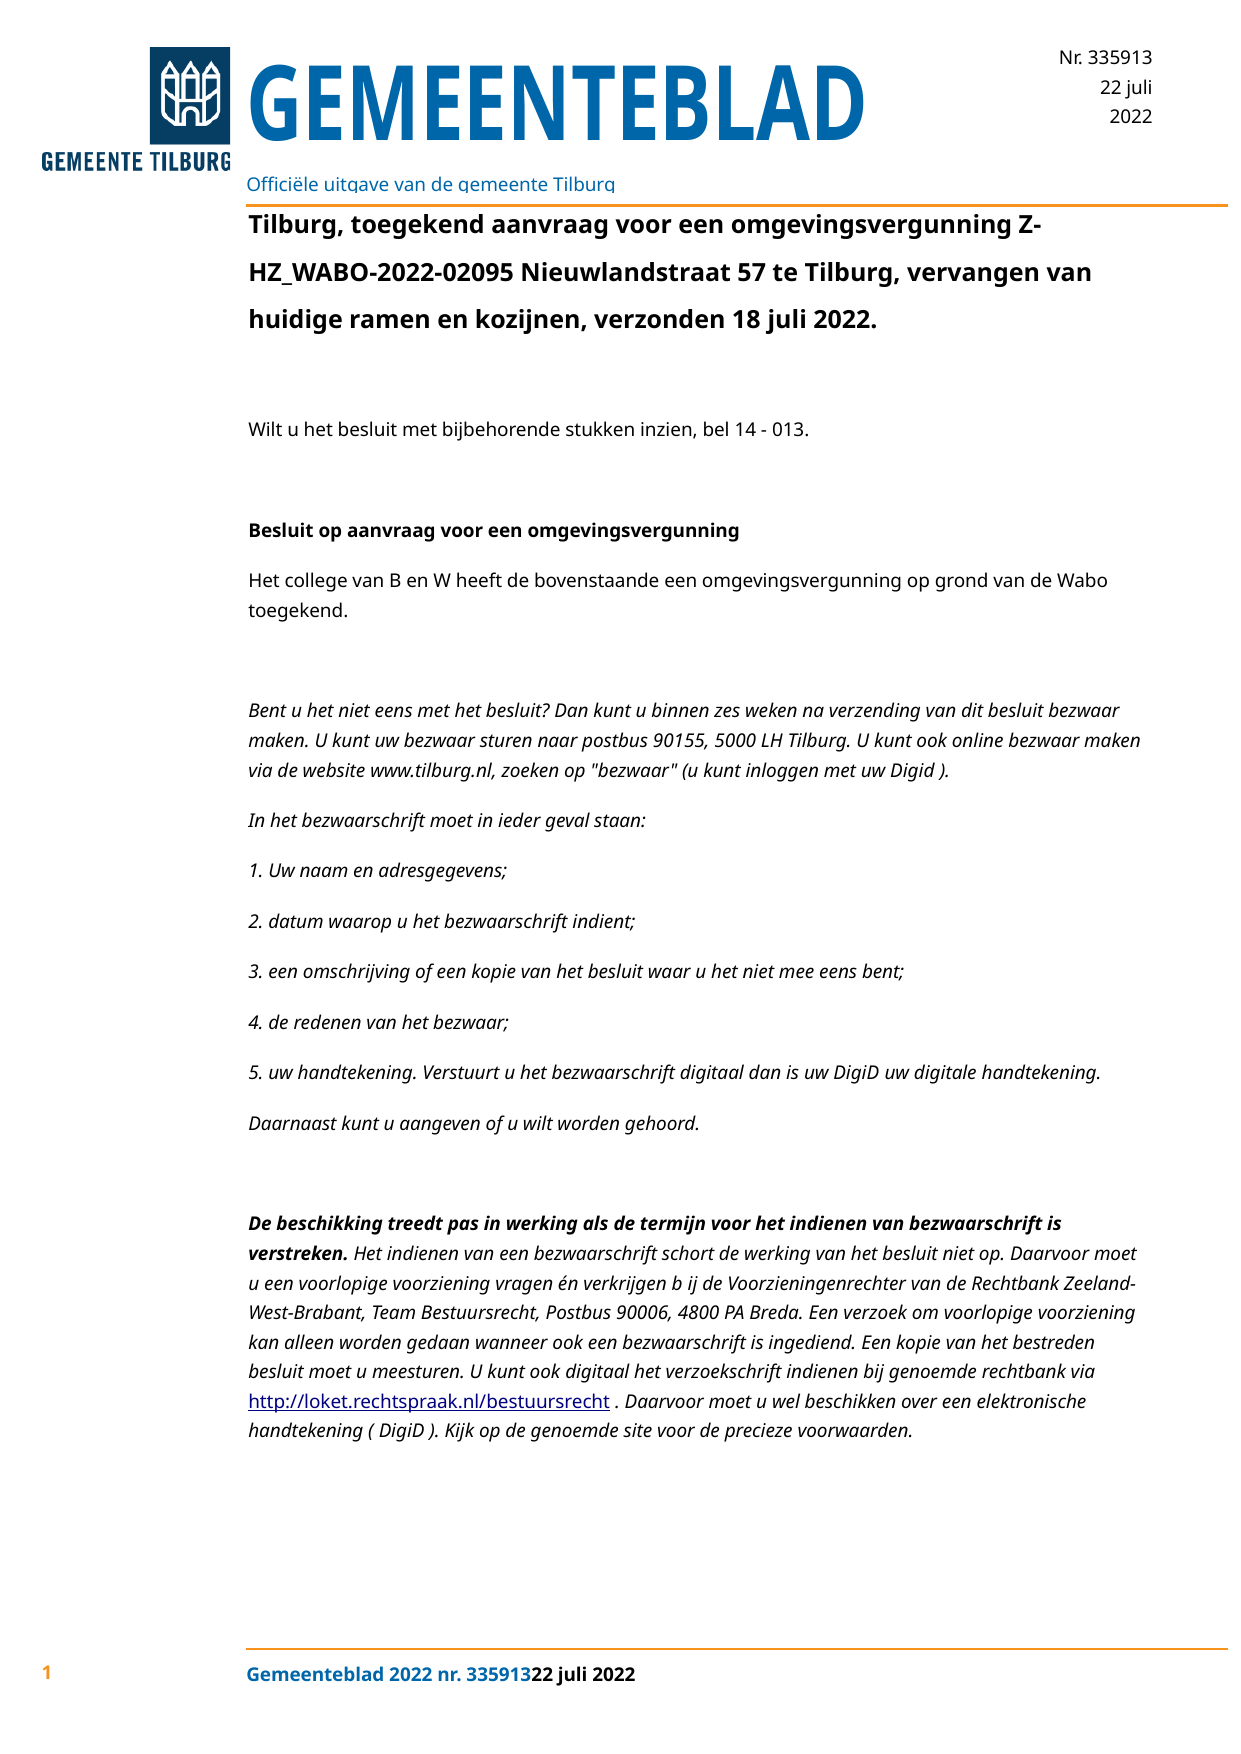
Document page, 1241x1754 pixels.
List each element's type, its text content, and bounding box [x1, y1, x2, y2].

picture [41, 47, 231, 172]
text Besluit op aanvraag voor een omgevingsvergunning [248, 517, 1152, 542]
text Daarnaast kunt u aangeven of u wilt worden gehoord. [248, 1110, 1152, 1135]
text Tilburg, toegekend aanvraag voor een omgevingsvergunning Z-HZ_WABO-2022-02095 Nieuwlandstraat 57 te Tilburg, vervangen van huidige ramen en kozijnen, verzonden 18 juli 2022. [248, 207, 1152, 336]
text 1. Uw naam en adresgegevens; [248, 858, 1152, 883]
text 4. de redenen van het bezwaar; [248, 1009, 1152, 1034]
text 2. datum waarop u het bezwaarschrift indient; [248, 908, 1152, 934]
text Wilt u het besluit met bijbehorende stukken inzien, bel 14 - 013. [248, 416, 1152, 442]
text In het bezwaarschrift moet in ieder geval staan: [248, 807, 1152, 833]
text 3. een omschrijving of een kopie van het besluit waar u het niet mee eens bent; [248, 958, 1152, 984]
text Bent u het niet eens met het besluit? Dan kunt u binnen zes weken na verzending van dit besluit bezwaar maken. U kunt uw bezwaar sturen naar postbus 90155, 5000 LH Tilburg. U kunt ook online bezwaar maken via de website www.tilburg.nl, zoeken op "bezwaar" (u kunt inloggen met uw Digid ). [248, 698, 1152, 782]
text De beschikking treedt pas in werking als de termijn voor het indienen van bezwaarschrift is verstreken. Het indienen van een bezwaarschrift schort de werking van het besluit niet op. Daarvoor moet u een voorlopige voorziening vragen én verkrijgen b ij de Voorzieningenrechter van de Rechtbank Zeeland-West-Brabant, Team Bestuursrecht, Postbus 90006, 4800 PA Breda. Een verzoek om voorlopige voorziening kan alleen worden gedaan wanneer ook een bezwaarschrift is ingediend. Een kopie van het bestreden besluit moet u meesturen. U kunt ook digitaal het verzoekschrift indienen bij genoemde rechtbank via http://loket.rechtspraak.nl/bestuursrecht . Daarvoor moet u wel beschikken over een elektronische handtekening ( DigiD ). Kijk op de genoemde site voor de precieze voorwaarden. [248, 1211, 1152, 1443]
text 5. uw handtekening. Verstuurt u het bezwaarschrift digitaal dan is uw DigiD uw digitale handtekening. [248, 1059, 1152, 1085]
text Het college van B en W heeft de bovenstaande een omgevingsvergunning op grond van de Wabo toegekend. [248, 567, 1152, 622]
